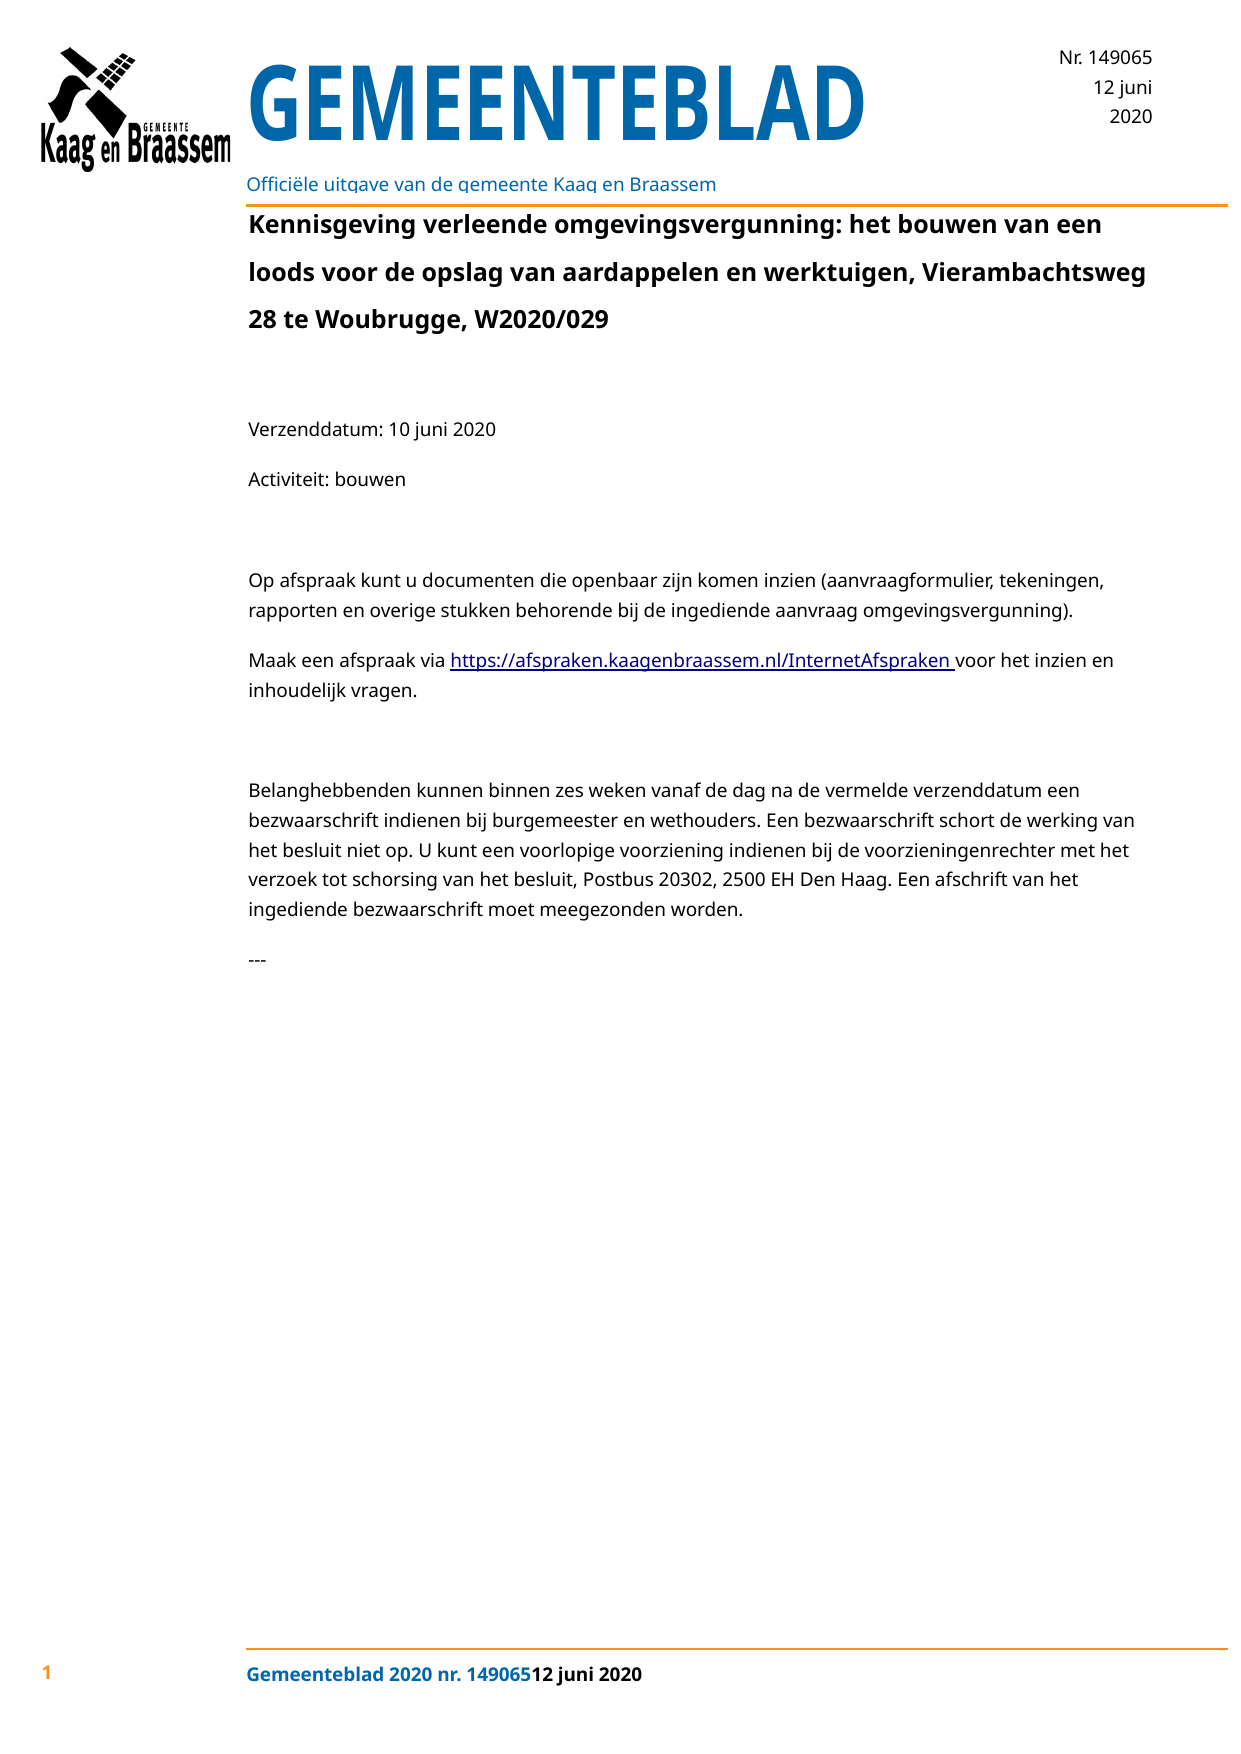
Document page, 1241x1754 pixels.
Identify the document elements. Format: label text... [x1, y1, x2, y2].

text Verzenddatum: 10 juni 2020 [248, 416, 1152, 442]
text --- [248, 946, 1152, 972]
text Op afspraak kunt u documenten die openbaar zijn komen inzien (aanvraagformulier, tekeningen, rapporten en overige stukken behorende bij de ingediende aanvraag omgevingsvergunning). [248, 567, 1152, 622]
text Belanghebbenden kunnen binnen zes weken vanaf de dag na de vermelde verzenddatum een bezwaarschrift indienen bij burgemeester en wethouders. Een bezwaarschrift schort de werking van het besluit niet op. U kunt een voorlopige voorziening indienen bij de voorzieningenrechter met het verzoek tot schorsing van het besluit, Postbus 20302, 2500 EH Den Haag. Een afschrift van het ingediende bezwaarschrift moet meegezonden worden. [248, 778, 1152, 922]
picture [41, 47, 231, 172]
text Maak een afspraak via https://afspraken.kaagenbraassem.nl/InternetAfspraken voor het inzien en inhoudelijk vragen. [248, 647, 1152, 702]
text Activiteit: bouwen [248, 466, 1152, 492]
text Kennisgeving verleende omgevingsvergunning: het bouwen van een loods voor de opslag van aardappelen en werktuigen, Vierambachtsweg 28 te Woubrugge, W2020/029 [248, 207, 1152, 336]
